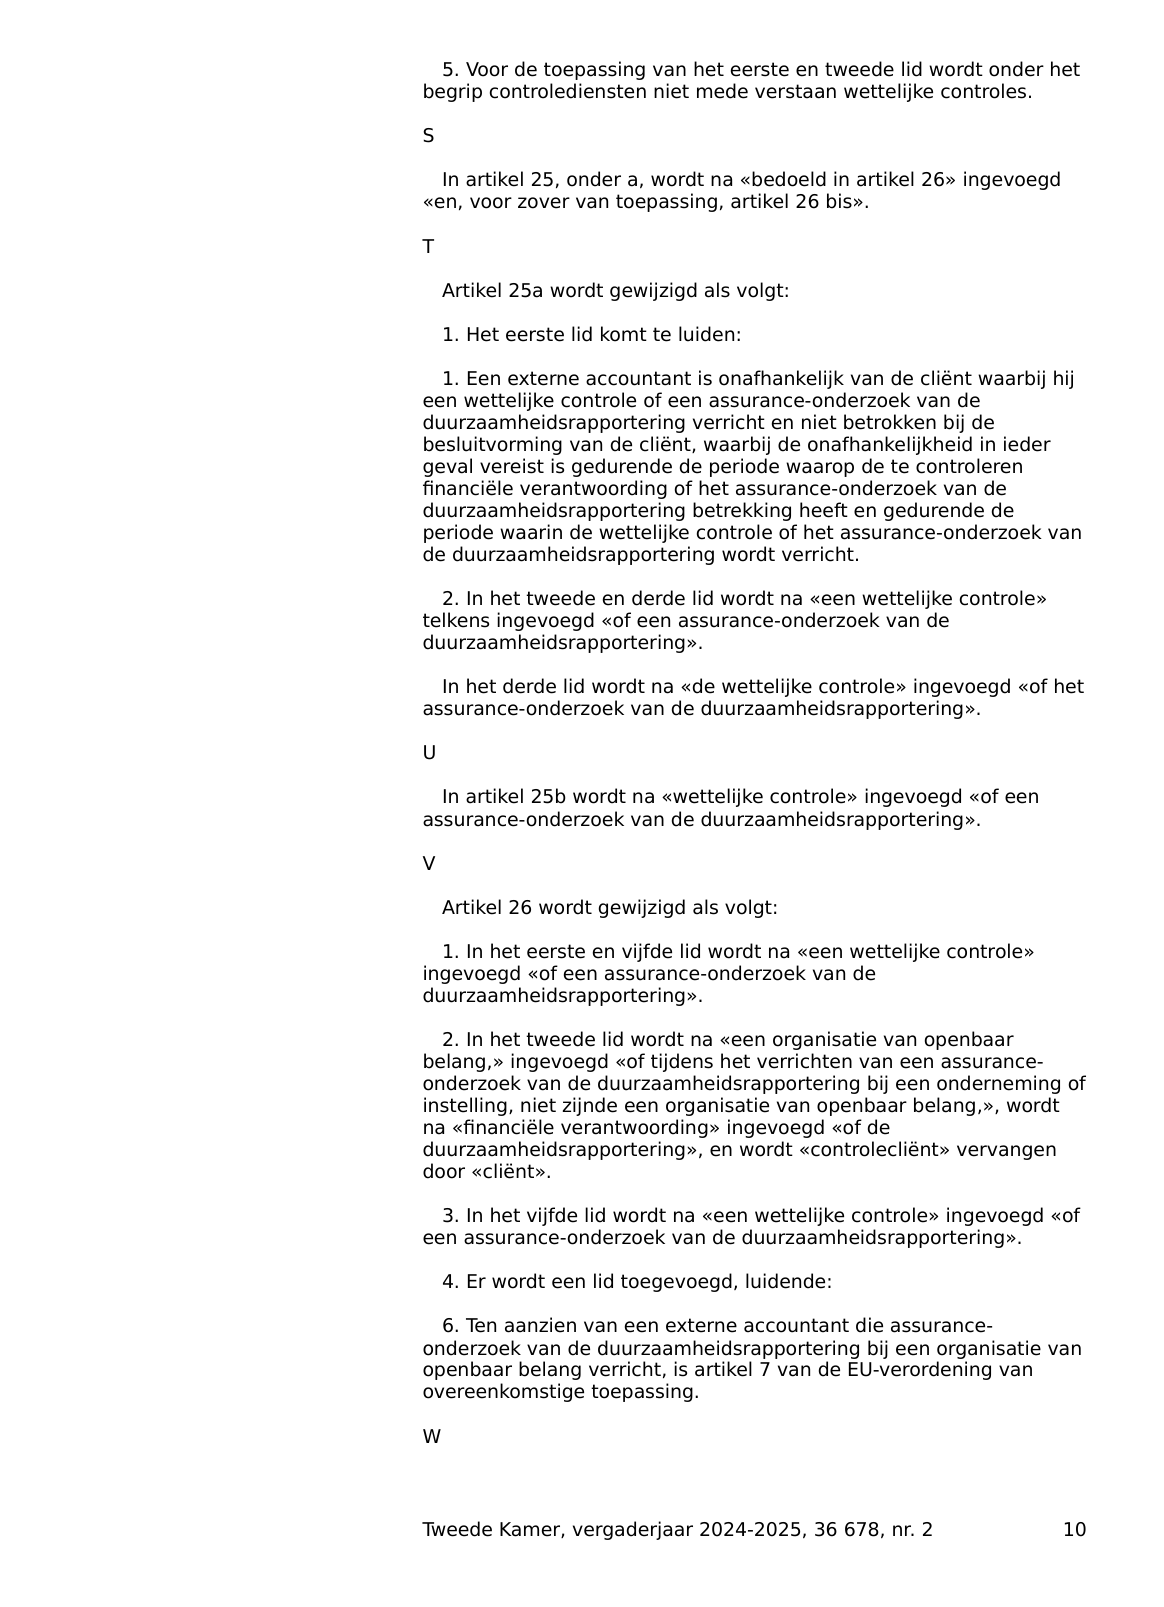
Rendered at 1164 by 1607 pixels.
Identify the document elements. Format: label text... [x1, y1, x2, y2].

text Artikel 25a wordt gewijzigd als volgt: [422, 280, 1087, 302]
text 1. Het eerste lid komt te luiden: [422, 324, 1087, 346]
text 2. In het tweede en derde lid wordt na «een wettelijke controle» telkens ingevoegd «of een assurance-onderzoek van de duurzaamheidsrapportering». [422, 588, 1087, 654]
text 5. Voor de toepassing van het eerste en tweede lid wordt onder het begrip controlediensten niet mede verstaan wettelijke controles. [422, 59, 1087, 103]
text W [422, 1426, 1087, 1447]
text In artikel 25, onder a, wordt na «bedoeld in artikel 26» ingevoegd «en, voor zover van toepassing, artikel 26 bis». [422, 169, 1087, 213]
text 2. In het tweede lid wordt na «een organisatie van openbaar belang,» ingevoegd «of tijdens het verrichten van een assurance-onderzoek van de duurzaamheidsrapportering bij een onderneming of instelling, niet zijnde een organisatie van openbaar belang,», wordt na «financiële verantwoording» ingevoegd «of de duurzaamheidsrapportering», en wordt «controlecliënt» vervangen door «cliënt». [422, 1029, 1087, 1183]
text S [422, 125, 1087, 147]
text Artikel 26 wordt gewijzigd als volgt: [422, 897, 1087, 919]
text In het derde lid wordt na «de wettelijke controle» ingevoegd «of het assurance-onderzoek van de duurzaamheidsrapportering». [422, 676, 1087, 720]
text In artikel 25b wordt na «wettelijke controle» ingevoegd «of een assurance-onderzoek van de duurzaamheidsrapportering». [422, 786, 1087, 830]
text U [422, 742, 1087, 764]
text V [422, 853, 1087, 874]
text 1. In het eerste en vijfde lid wordt na «een wettelijke controle» ingevoegd «of een assurance-onderzoek van de duurzaamheidsrapportering». [422, 941, 1087, 1007]
text T [422, 236, 1087, 257]
text 1. Een externe accountant is onafhankelijk van de cliënt waarbij hij een wettelijke controle of een assurance-onderzoek van de duurzaamheidsrapportering verricht en niet betrokken bij de besluitvorming van de cliënt, waarbij de onafhankelijkheid in ieder geval vereist is gedurende de periode waarop de te controleren financiële verantwoording of het assurance-onderzoek van de duurzaamheidsrapportering betrekking heeft en gedurende de periode waarin de wettelijke controle of het assurance-onderzoek van de duurzaamheidsrapportering wordt verricht. [422, 368, 1087, 566]
text 6. Ten aanzien van een externe accountant die assurance-onderzoek van de duurzaamheidsrapportering bij een organisatie van openbaar belang verricht, is artikel 7 van de EU-verordening van overeenkomstige toepassing. [422, 1315, 1087, 1403]
text 3. In het vijfde lid wordt na «een wettelijke controle» ingevoegd «of een assurance-onderzoek van de duurzaamheidsrapportering». [422, 1205, 1087, 1249]
text 4. Er wordt een lid toegevoegd, luidende: [422, 1271, 1087, 1293]
